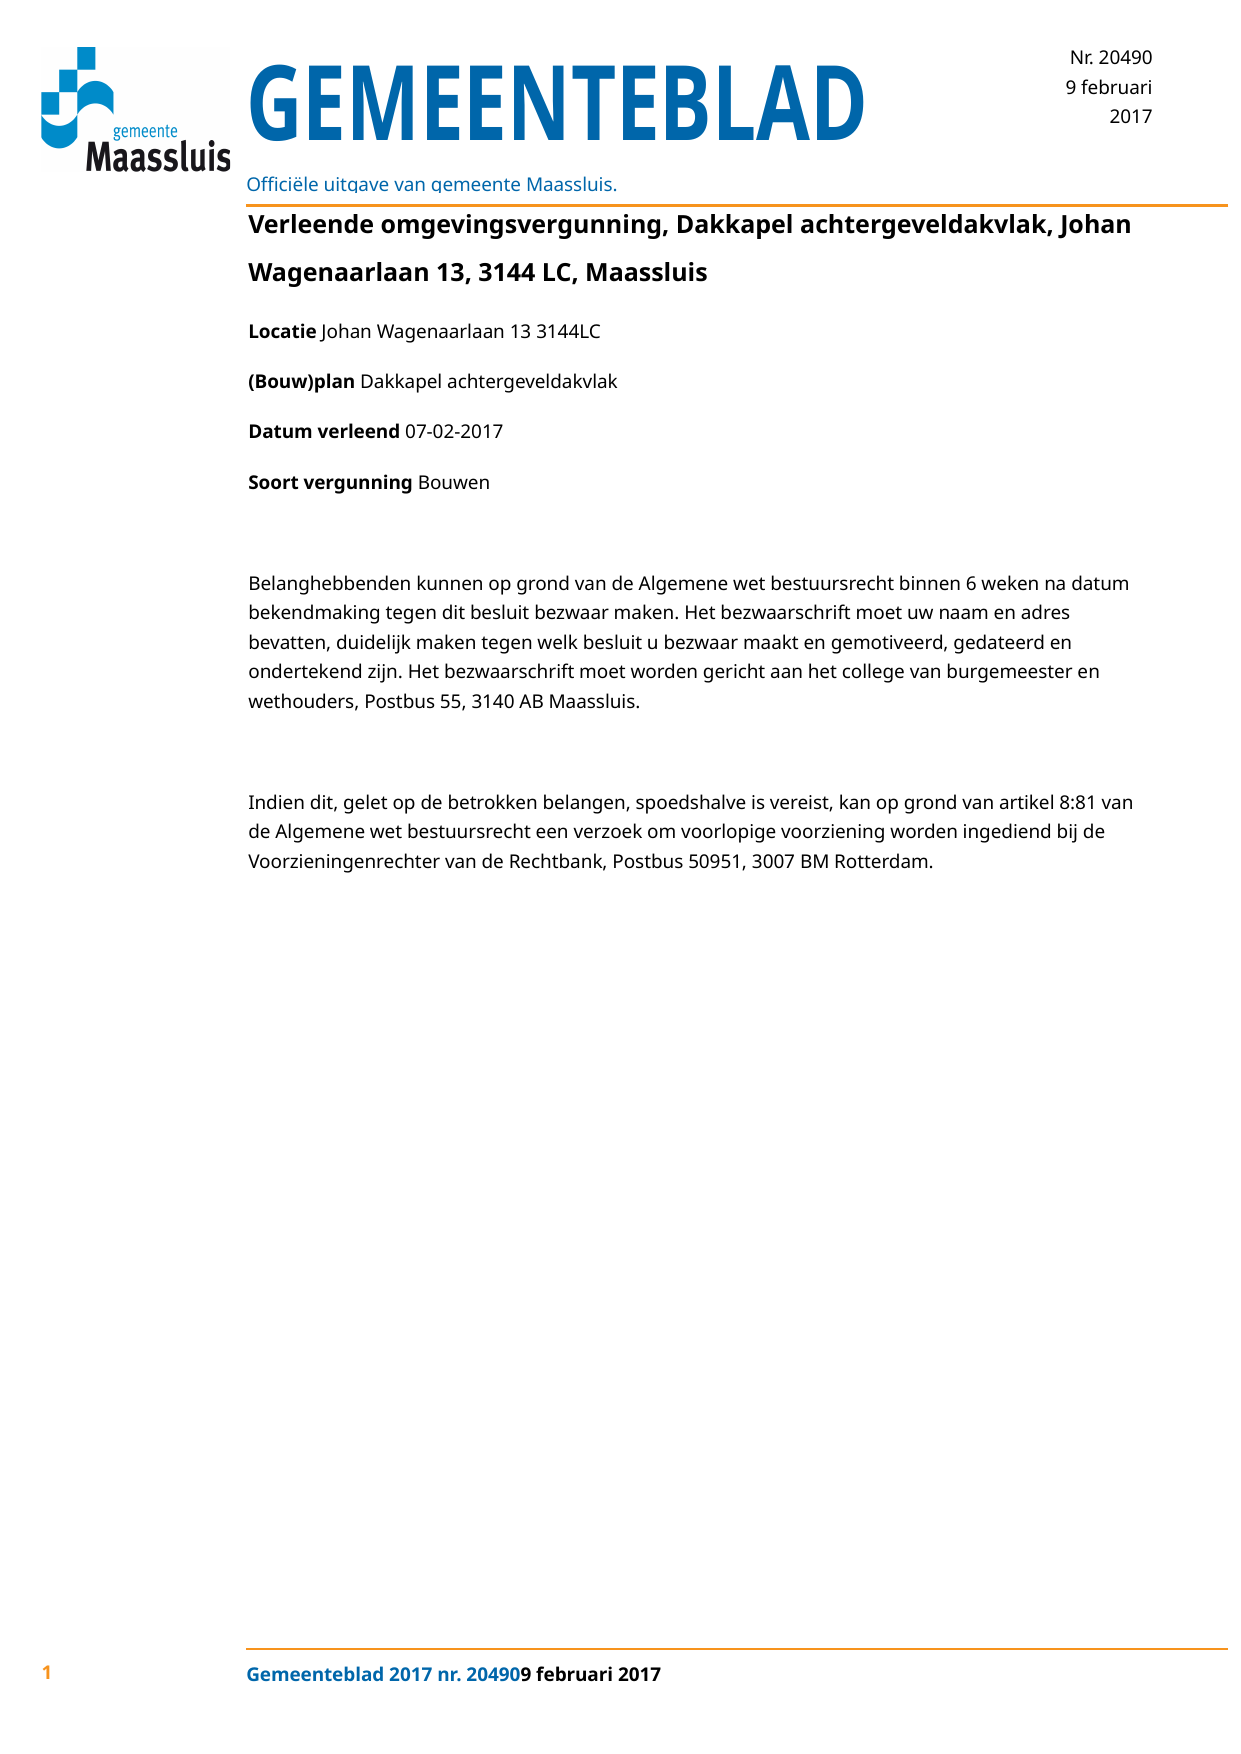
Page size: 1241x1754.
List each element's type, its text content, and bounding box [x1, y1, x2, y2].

text Indien dit, gelet op de betrokken belangen, spoedshalve is vereist, kan op grond van artikel 8:81 van de Algemene wet bestuursrecht een verzoek om voorlopige voorziening worden ingediend bij de Voorzieningenrechter van de Rechtbank, Postbus 50951, 3007 BM Rotterdam. [248, 789, 1152, 874]
text Belanghebbenden kunnen op grond van de Algemene wet bestuursrecht binnen 6 weken na datum bekendmaking tegen dit besluit bezwaar maken. Het bezwaarschrift moet uw naam en adres bevatten, duidelijk maken tegen welk besluit u bezwaar maakt en gemotiveerd, gedateerd en ondertekend zijn. Het bezwaarschrift moet worden gericht aan het college van burgemeester en wethouders, Postbus 55, 3140 AB Maassluis. [248, 570, 1152, 714]
text (Bouw)plan Dakkapel achtergeveldakvlak [248, 368, 1152, 394]
picture [41, 47, 77, 92]
text Soort vergunning Bouwen [248, 469, 1152, 495]
text Locatie Johan Wagenaarlaan 13 3144LC [248, 318, 1152, 344]
text Verleende omgevingsvergunning, Dakkapel achtergeveldakvlak, Johan Wagenaarlaan 13, 3144 LC, Maassluis [248, 207, 1152, 288]
text Datum verleend 07-02-2017 [248, 419, 1152, 444]
picture [41, 47, 231, 172]
